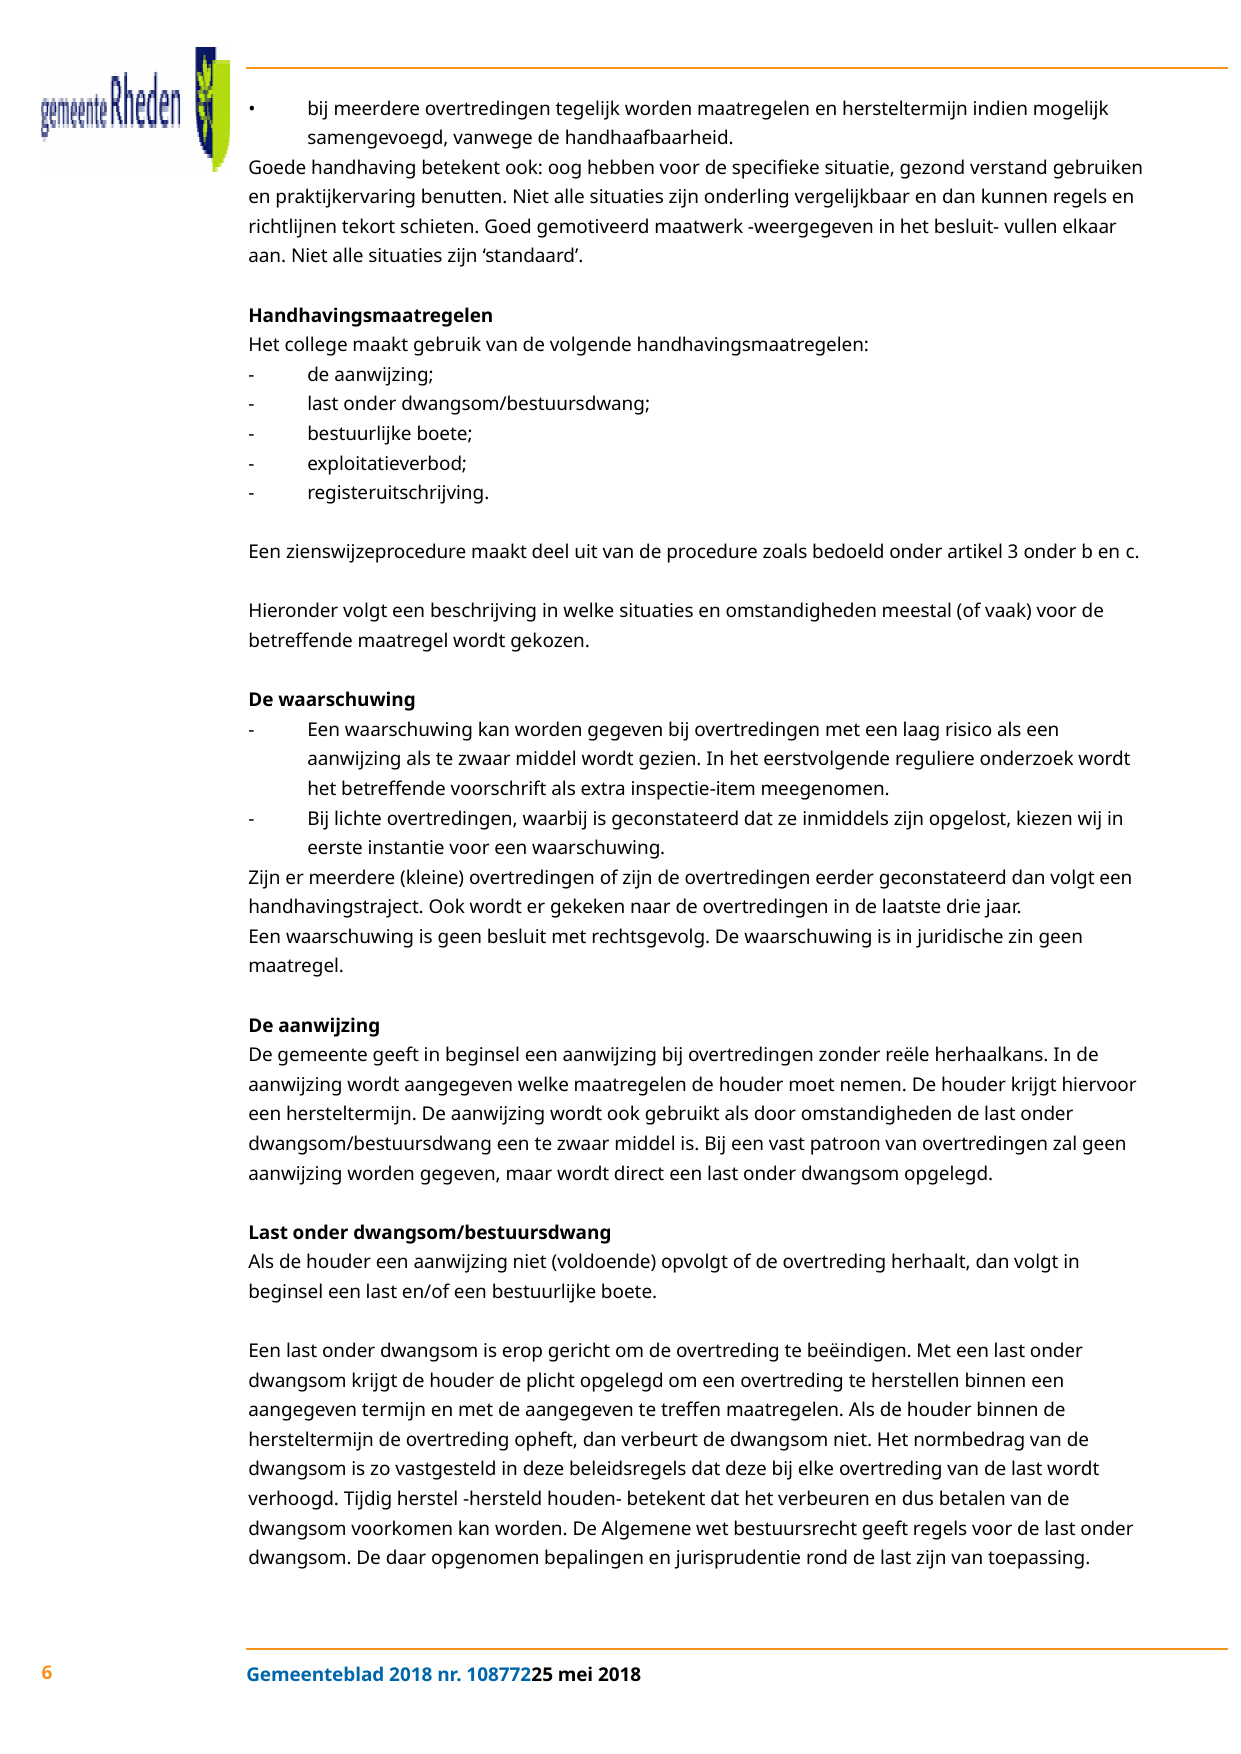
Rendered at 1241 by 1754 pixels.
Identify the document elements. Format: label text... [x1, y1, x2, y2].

text Een last onder dwangsom is erop gericht om de overtreding te beëindigen. Met een last onder dwangsom krijgt de houder de plicht opgelegd om een overtreding te herstellen binnen een aangegeven termijn en met de aangegeven te treffen maatregelen. Als de houder binnen de hersteltermijn de overtreding opheft, dan verbeurt de dwangsom niet. Het normbedrag van de dwangsom is zo vastgesteld in deze beleidsregels dat deze bij elke overtreding van de last wordt verhoogd. Tijdig herstel -hersteld houden- betekent dat het verbeuren en dus betalen van de dwangsom voorkomen kan worden. De Algemene wet bestuursrecht geeft regels voor de last onder dwangsom. De daar opgenomen bepalingen en jurisprudentie rond de last zijn van toepassing. [248, 1337, 1152, 1570]
text De waarschuwing [248, 686, 1152, 712]
list exploitatieverbod; [248, 450, 1152, 476]
text Goede handhaving betekent ook: oog hebben voor de specifieke situatie, gezond verstand gebruiken en praktijkervaring benutten. Niet alle situaties zijn onderling vergelijkbaar en dan kunnen regels en richtlijnen tekort schieten. Goed gemotiveerd maatwerk -weergegeven in het besluit- vullen elkaar aan. Niet alle situaties zijn ‘standaard’. [248, 154, 1152, 268]
list last onder dwangsom/bestuursdwang; [248, 391, 1152, 416]
text Het college maakt gebruik van de volgende handhavingsmaatregelen: [248, 331, 1152, 357]
text Als de houder een aanwijzing niet (voldoende) opvolgt of de overtreding herhaalt, dan volgt in beginsel een last en/of een bestuurlijke boete. [248, 1248, 1152, 1304]
list registeruitschrijving. [248, 479, 1152, 505]
picture [41, 47, 231, 172]
list bij meerdere overtredingen tegelijk worden maatregelen en hersteltermijn indien mogelijk samengevoegd, vanwege de handhaafbaarheid. [248, 95, 1152, 150]
text Een zienswijzeprocedure maakt deel uit van de procedure zoals bedoeld onder artikel 3 onder b en c. [248, 538, 1152, 564]
text De gemeente geeft in beginsel een aanwijzing bij overtredingen zonder reële herhaalkans. In de aanwijzing wordt aangegeven welke maatregelen de houder moet nemen. De houder krijgt hiervoor een hersteltermijn. De aanwijzing wordt ook gebruikt als door omstandigheden de last onder dwangsom/bestuursdwang een te zwaar middel is. Bij een vast patroon van overtredingen zal geen aanwijzing worden gegeven, maar wordt direct een last onder dwangsom opgelegd. [248, 1041, 1152, 1186]
list bestuurlijke boete; [248, 420, 1152, 446]
text Hieronder volgt een beschrijving in welke situaties en omstandigheden meestal (of vaak) voor de betreffende maatregel wordt gekozen. [248, 598, 1152, 653]
text De aanwijzing [248, 1012, 1152, 1038]
text Last onder dwangsom/bestuursdwang [248, 1219, 1152, 1245]
list Een waarschuwing kan worden gegeven bij overtredingen met een laag risico als een aanwijzing als te zwaar middel wordt gezien. In het eerstvolgende reguliere onderzoek wordt het betreffende voorschrift als extra inspectie-item meegenomen. [248, 716, 1152, 801]
text Zijn er meerdere (kleine) overtredingen of zijn de overtredingen eerder geconstateerd dan volgt een handhavingstraject. Ook wordt er gekeken naar de overtredingen in de laatste drie jaar. [248, 864, 1152, 919]
list Bij lichte overtredingen, waarbij is geconstateerd dat ze inmiddels zijn opgelost, kiezen wij in eerste instantie voor een waarschuwing. [248, 805, 1152, 860]
text Handhavingsmaatregelen [248, 302, 1152, 328]
text Een waarschuwing is geen besluit met rechtsgevolg. De waarschuwing is in juridische zin geen maatregel. [248, 923, 1152, 978]
list de aanwijzing; [248, 361, 1152, 387]
